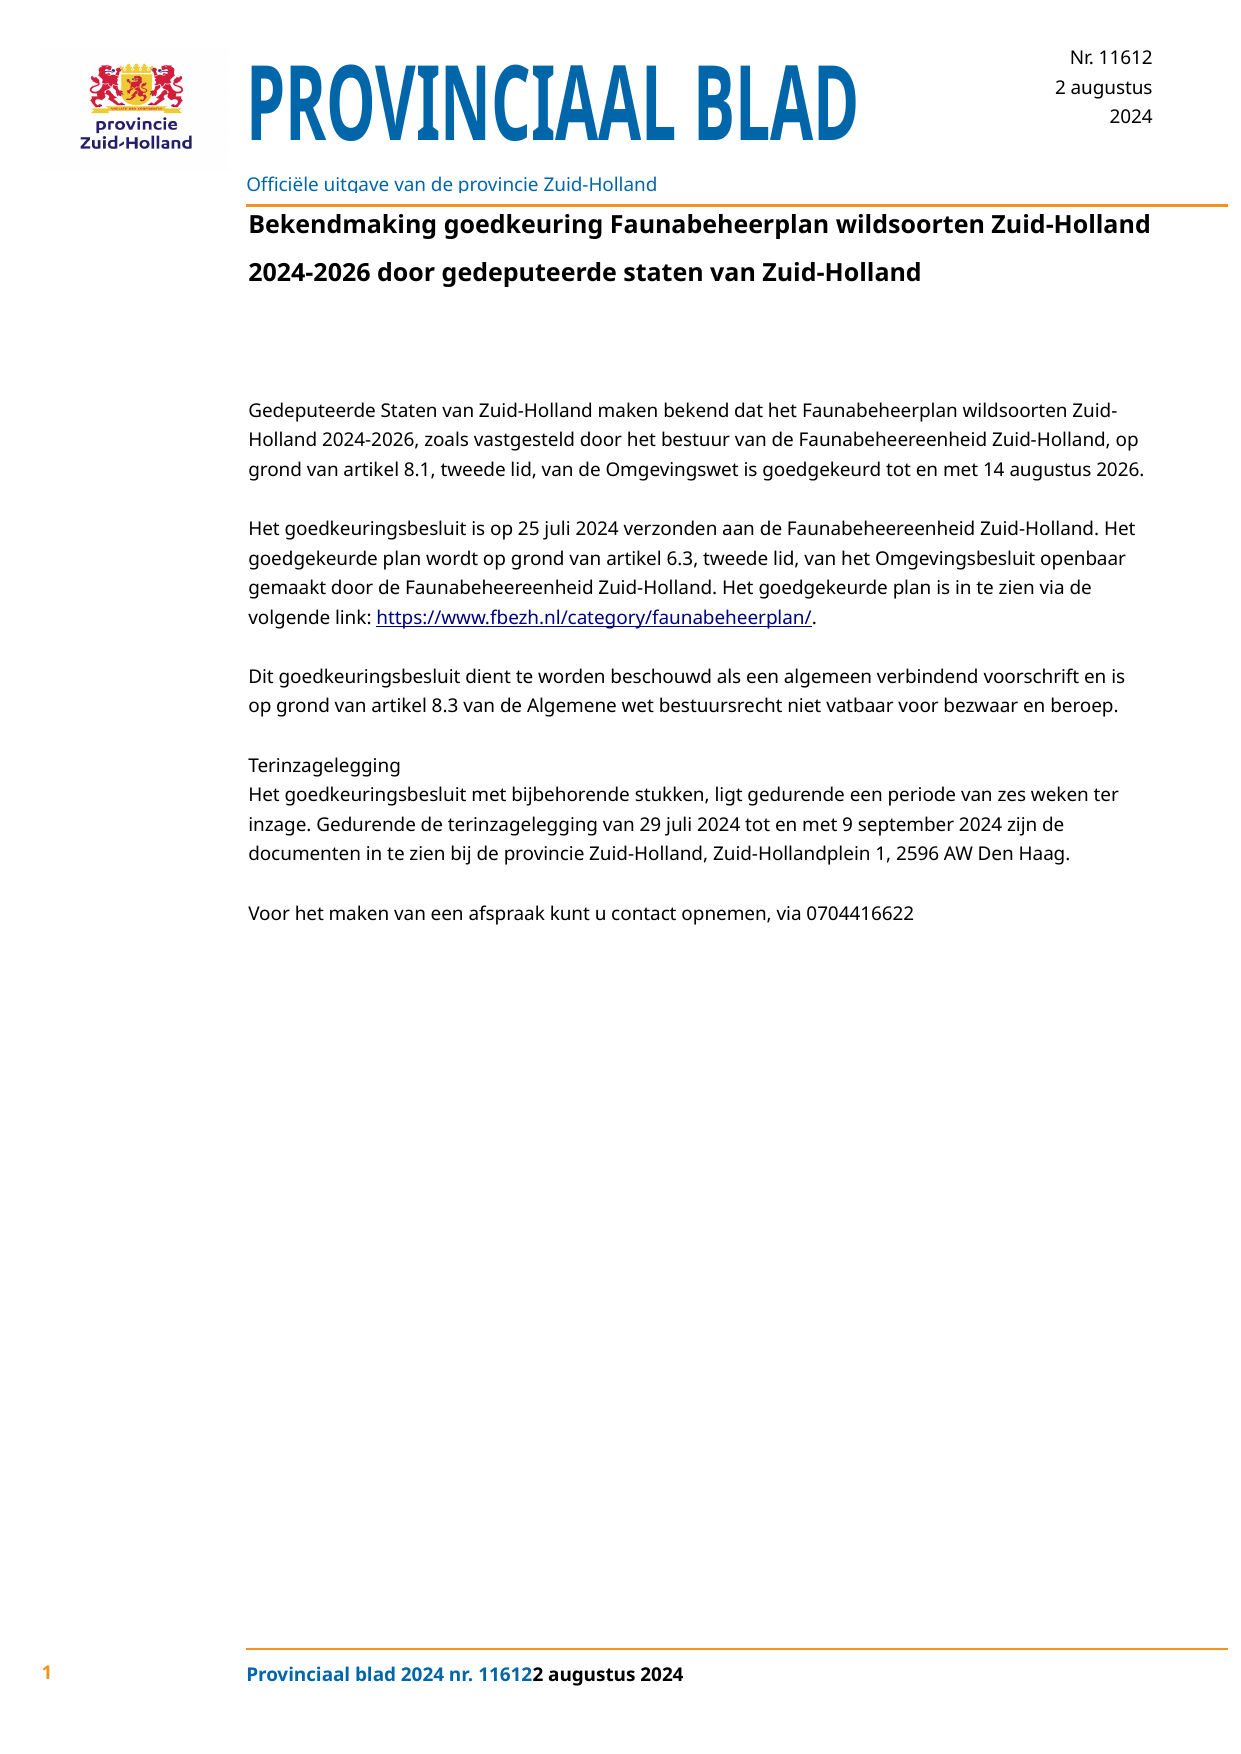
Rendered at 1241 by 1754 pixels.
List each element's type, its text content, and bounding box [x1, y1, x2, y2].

text Voor het maken van een afspraak kunt u contact opnemen, via 0704416622 [248, 900, 1152, 925]
text Bekendmaking goedkeuring Faunabeheerplan wildsoorten Zuid-Holland 2024-2026 door gedeputeerde staten van Zuid-Holland [248, 207, 1152, 288]
text Dit goedkeuringsbesluit dient te worden beschouwd als een algemeen verbindend voorschrift en is op grond van artikel 8.3 van de Algemene wet bestuursrecht niet vatbaar voor bezwaar en beroep. [248, 663, 1152, 718]
text Terinzagelegging [248, 752, 1152, 777]
text Het goedkeuringsbesluit met bijbehorende stukken, ligt gedurende een periode van zes weken ter inzage. Gedurende de terinzagelegging van 29 juli 2024 tot en met 9 september 2024 zijn de documenten in te zien bij de provincie Zuid-Holland, Zuid-Hollandplein 1, 2596 AW Den Haag. [248, 781, 1152, 866]
picture [41, 47, 231, 172]
text Gedeputeerde Staten van Zuid-Holland maken bekend dat het Faunabeheerplan wildsoorten Zuid-Holland 2024-2026, zoals vastgesteld door het bestuur van de Faunabeheereenheid Zuid-Holland, op grond van artikel 8.1, tweede lid, van de Omgevingswet is goedgekeurd tot en met 14 augustus 2026. [248, 397, 1152, 482]
text Het goedkeuringsbesluit is op 25 juli 2024 verzonden aan de Faunabeheereenheid Zuid-Holland. Het goedgekeurde plan wordt op grond van artikel 6.3, tweede lid, van het Omgevingsbesluit openbaar gemaakt door de Faunabeheereenheid Zuid-Holland. Het goedgekeurde plan is in te zien via de volgende link: https://www.fbezh.nl/category/faunabeheerplan/. [248, 515, 1152, 629]
